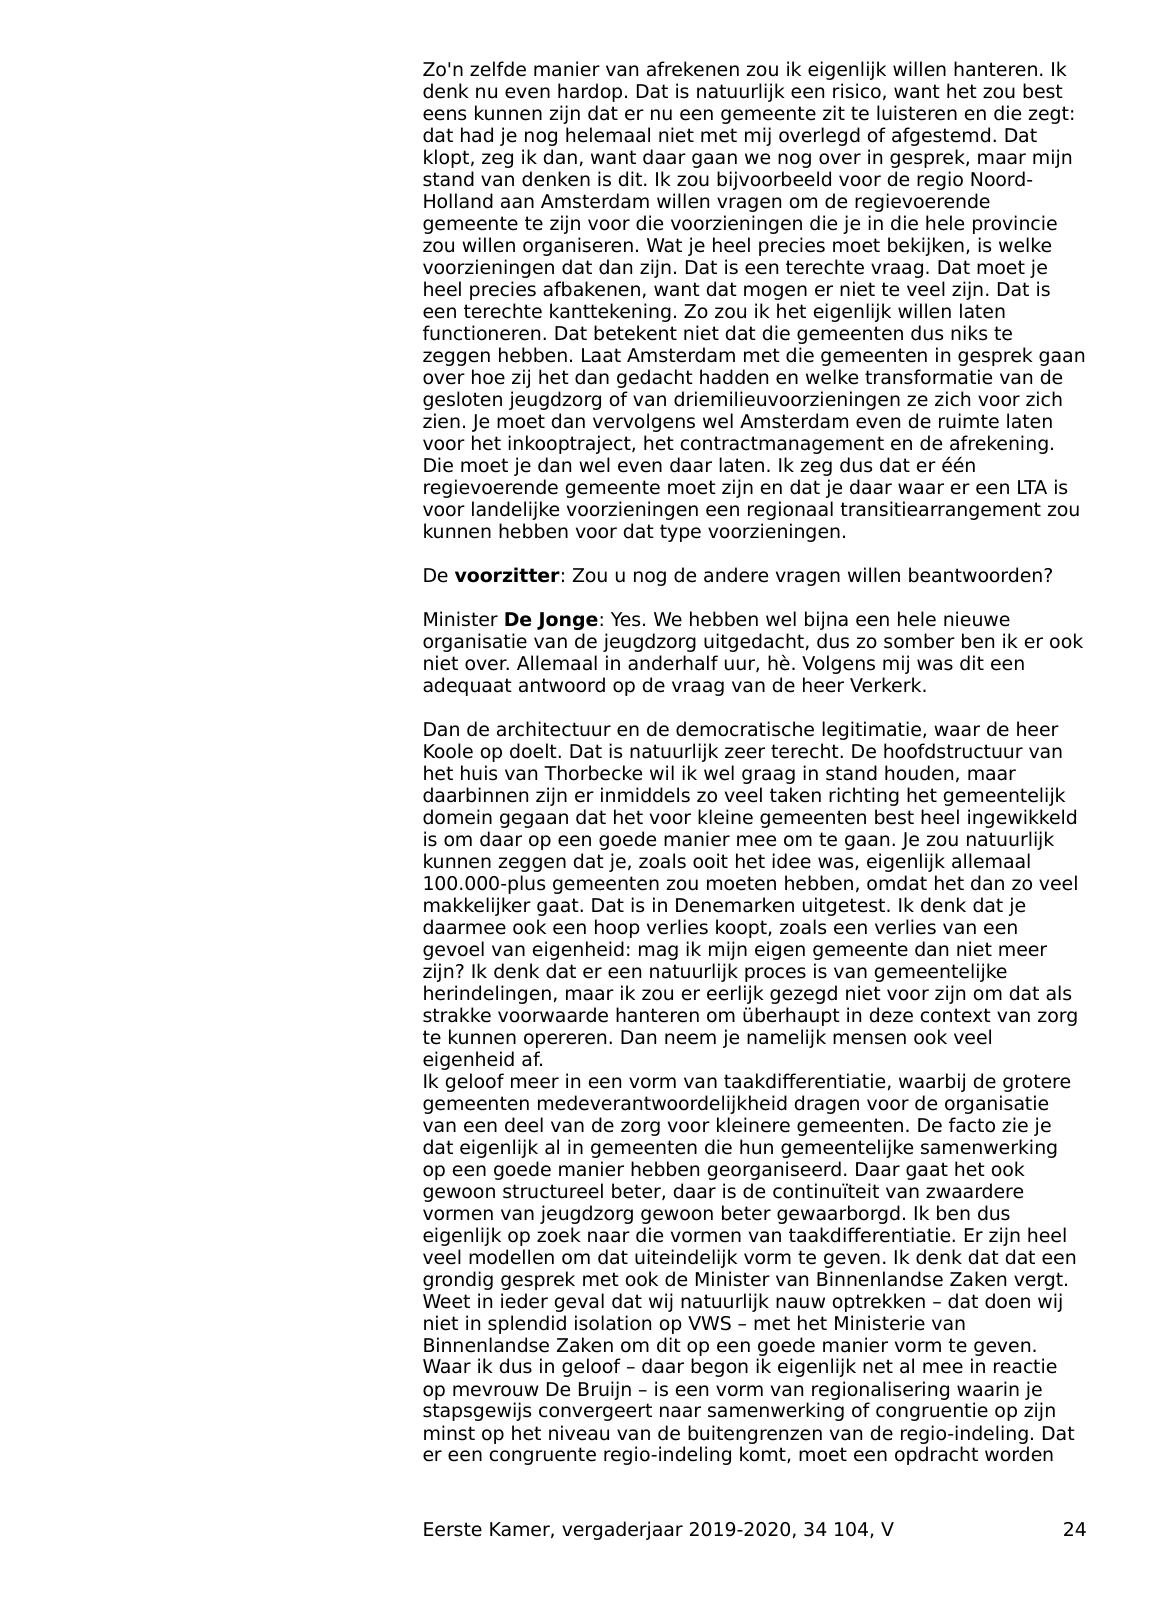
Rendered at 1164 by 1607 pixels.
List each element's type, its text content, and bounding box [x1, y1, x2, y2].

text De voorzitter: Zou u nog de andere vragen willen beantwoorden? [422, 565, 1087, 587]
text Ik geloof meer in een vorm van taakdifferentiatie, waarbij de grotere gemeenten medeverantwoordelijkheid dragen voor de organisatie van een deel van de zorg voor kleinere gemeenten. De facto zie je dat eigenlijk al in gemeenten die hun gemeentelijke samenwerking op een goede manier hebben georganiseerd. Daar gaat het ook gewoon structureel beter, daar is de continuïteit van zwaardere vormen van jeugdzorg gewoon beter gewaarborgd. Ik ben dus eigenlijk op zoek naar die vormen van taakdifferentiatie. Er zijn heel veel modellen om dat uiteindelijk vorm te geven. Ik denk dat dat een grondig gesprek met ook de Minister van Binnenlandse Zaken vergt. Weet in ieder geval dat wij natuurlijk nauw optrekken – dat doen wij niet in splendid isolation op VWS – met het Ministerie van Binnenlandse Zaken om dit op een goede manier vorm te geven. Waar ik dus in geloof – daar begon ik eigenlijk net al mee in reactie op mevrouw De Bruijn – is een vorm van regionalisering waarin je stapsgewijs convergeert naar samenwerking of congruentie op zijn minst op het niveau van de buitengrenzen van de regio-indeling. Dat er een congruente regio-indeling komt, moet een opdracht worden [422, 1071, 1087, 1466]
text Minister De Jonge: Yes. We hebben wel bijna een hele nieuwe organisatie van de jeugdzorg uitgedacht, dus zo somber ben ik er ook niet over. Allemaal in anderhalf uur, hè. Volgens mij was dit een adequaat antwoord op de vraag van de heer Verkerk. [422, 609, 1087, 697]
text Zo'n zelfde manier van afrekenen zou ik eigenlijk willen hanteren. Ik denk nu even hardop. Dat is natuurlijk een risico, want het zou best eens kunnen zijn dat er nu een gemeente zit te luisteren en die zegt: dat had je nog helemaal niet met mij overlegd of afgestemd. Dat klopt, zeg ik dan, want daar gaan we nog over in gesprek, maar mijn stand van denken is dit. Ik zou bijvoorbeeld voor de regio Noord-Holland aan Amsterdam willen vragen om de regievoerende gemeente te zijn voor die voorzieningen die je in die hele provincie zou willen organiseren. Wat je heel precies moet bekijken, is welke voorzieningen dat dan zijn. Dat is een terechte vraag. Dat moet je heel precies afbakenen, want dat mogen er niet te veel zijn. Dat is een terechte kanttekening. Zo zou ik het eigenlijk willen laten functioneren. Dat betekent niet dat die gemeenten dus niks te zeggen hebben. Laat Amsterdam met die gemeenten in gesprek gaan over hoe zij het dan gedacht hadden en welke transformatie van de gesloten jeugdzorg of van driemilieuvoorzieningen ze zich voor zich zien. Je moet dan vervolgens wel Amsterdam even de ruimte laten voor het inkooptraject, het contractmanagement en de afrekening. Die moet je dan wel even daar laten. Ik zeg dus dat er één regievoerende gemeente moet zijn en dat je daar waar er een LTA is voor landelijke voorzieningen een regionaal transitiearrangement zou kunnen hebben voor dat type voorzieningen. [422, 59, 1087, 543]
text Dan de architectuur en de democratische legitimatie, waar de heer Koole op doelt. Dat is natuurlijk zeer terecht. De hoofdstructuur van het huis van Thorbecke wil ik wel graag in stand houden, maar daarbinnen zijn er inmiddels zo veel taken richting het gemeentelijk domein gegaan dat het voor kleine gemeenten best heel ingewikkeld is om daar op een goede manier mee om te gaan. Je zou natuurlijk kunnen zeggen dat je, zoals ooit het idee was, eigenlijk allemaal 100.000-plus gemeenten zou moeten hebben, omdat het dan zo veel makkelijker gaat. Dat is in Denemarken uitgetest. Ik denk dat je daarmee ook een hoop verlies koopt, zoals een verlies van een gevoel van eigenheid: mag ik mijn eigen gemeente dan niet meer zijn? Ik denk dat er een natuurlijk proces is van gemeentelijke herindelingen, maar ik zou er eerlijk gezegd niet voor zijn om dat als strakke voorwaarde hanteren om überhaupt in deze context van zorg te kunnen opereren. Dan neem je namelijk mensen ook veel eigenheid af. [422, 719, 1087, 1071]
